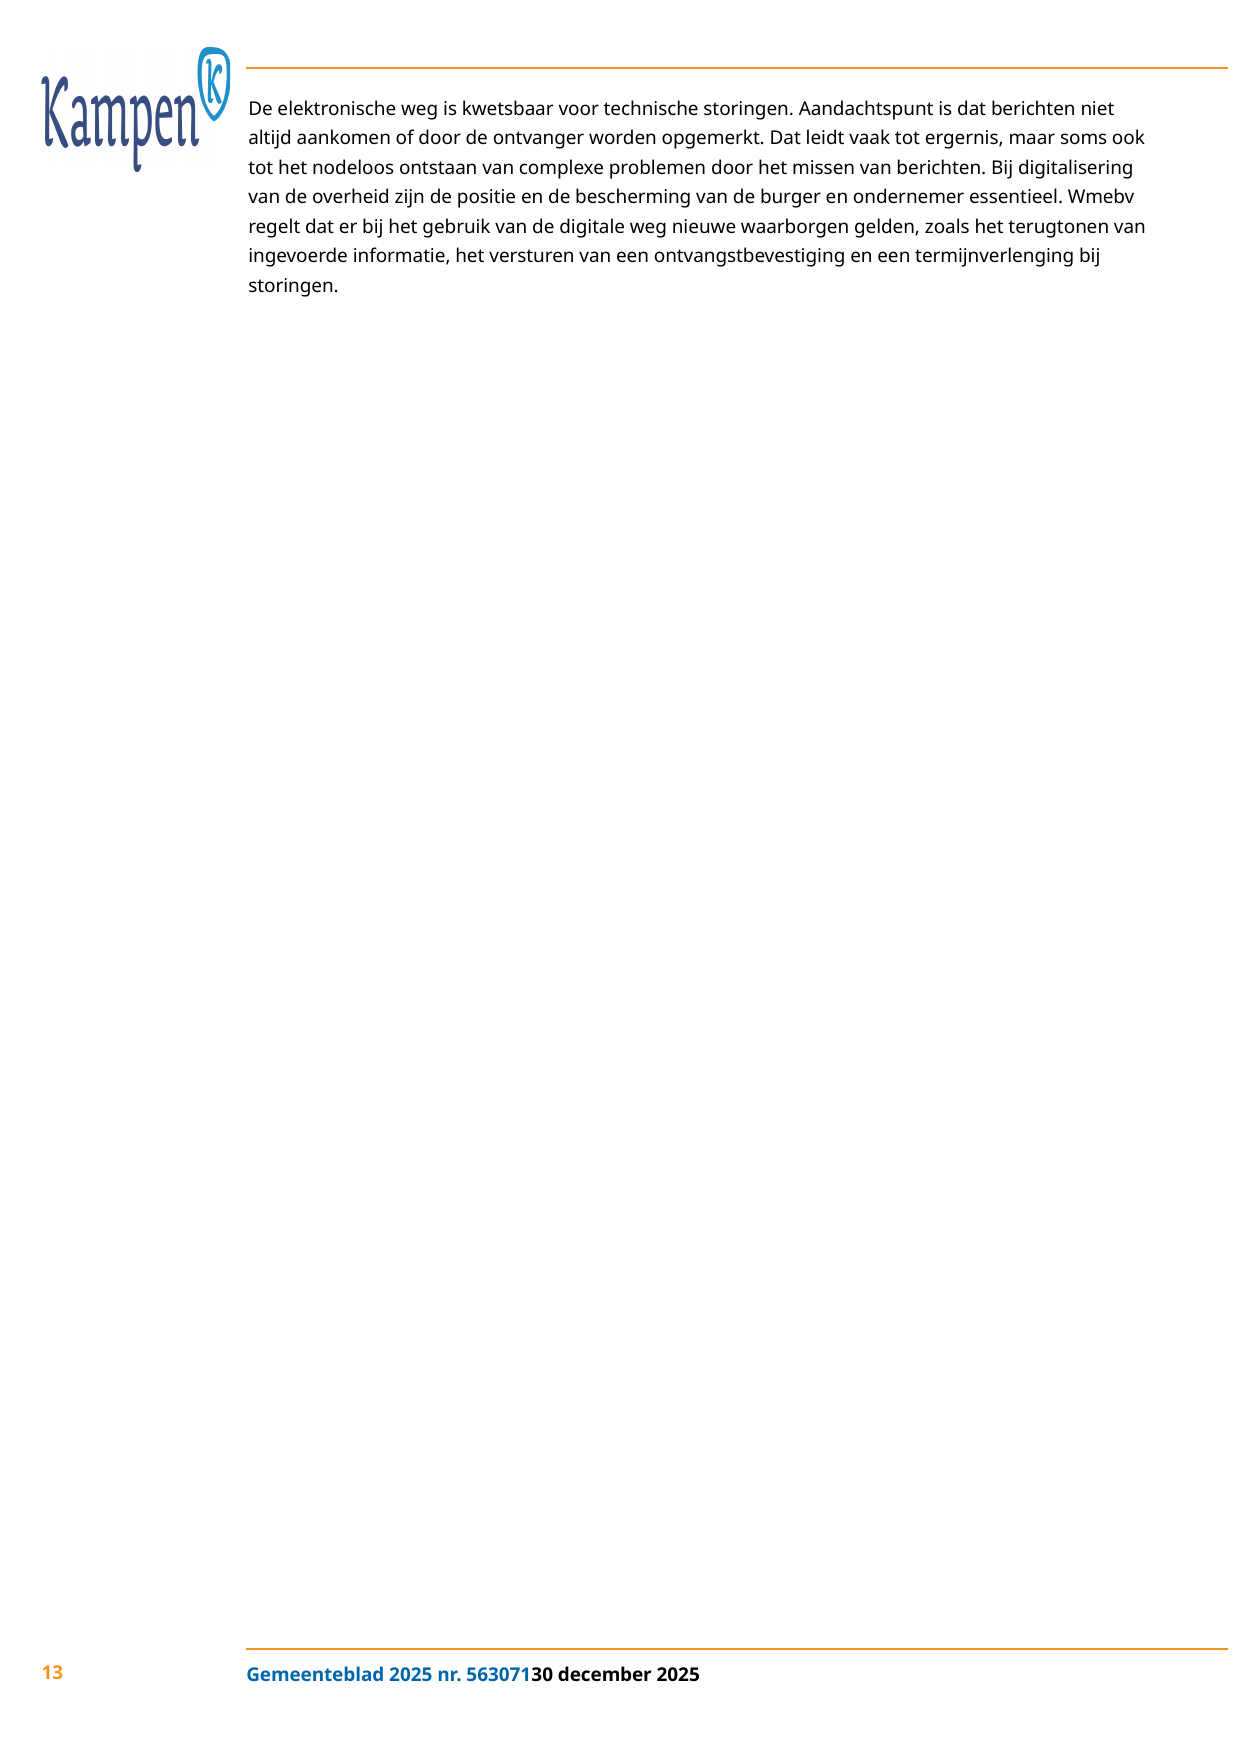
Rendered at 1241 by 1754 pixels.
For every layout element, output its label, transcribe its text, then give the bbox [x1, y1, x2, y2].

text De elektronische weg is kwetsbaar voor technische storingen. Aandachtspunt is dat berichten niet altijd aankomen of door de ontvanger worden opgemerkt. Dat leidt vaak tot ergernis, maar soms ook tot het nodeloos ontstaan van complexe problemen door het missen van berichten. Bij digitalisering van de overheid zijn de positie en de bescherming van de burger en ondernemer essentieel. Wmebv regelt dat er bij het gebruik van de digitale weg nieuwe waarborgen gelden, zoals het terugtonen van ingevoerde informatie, het versturen van een ontvangstbevestiging en een termijnverlenging bij storingen. [248, 95, 1152, 298]
picture [41, 47, 231, 172]
